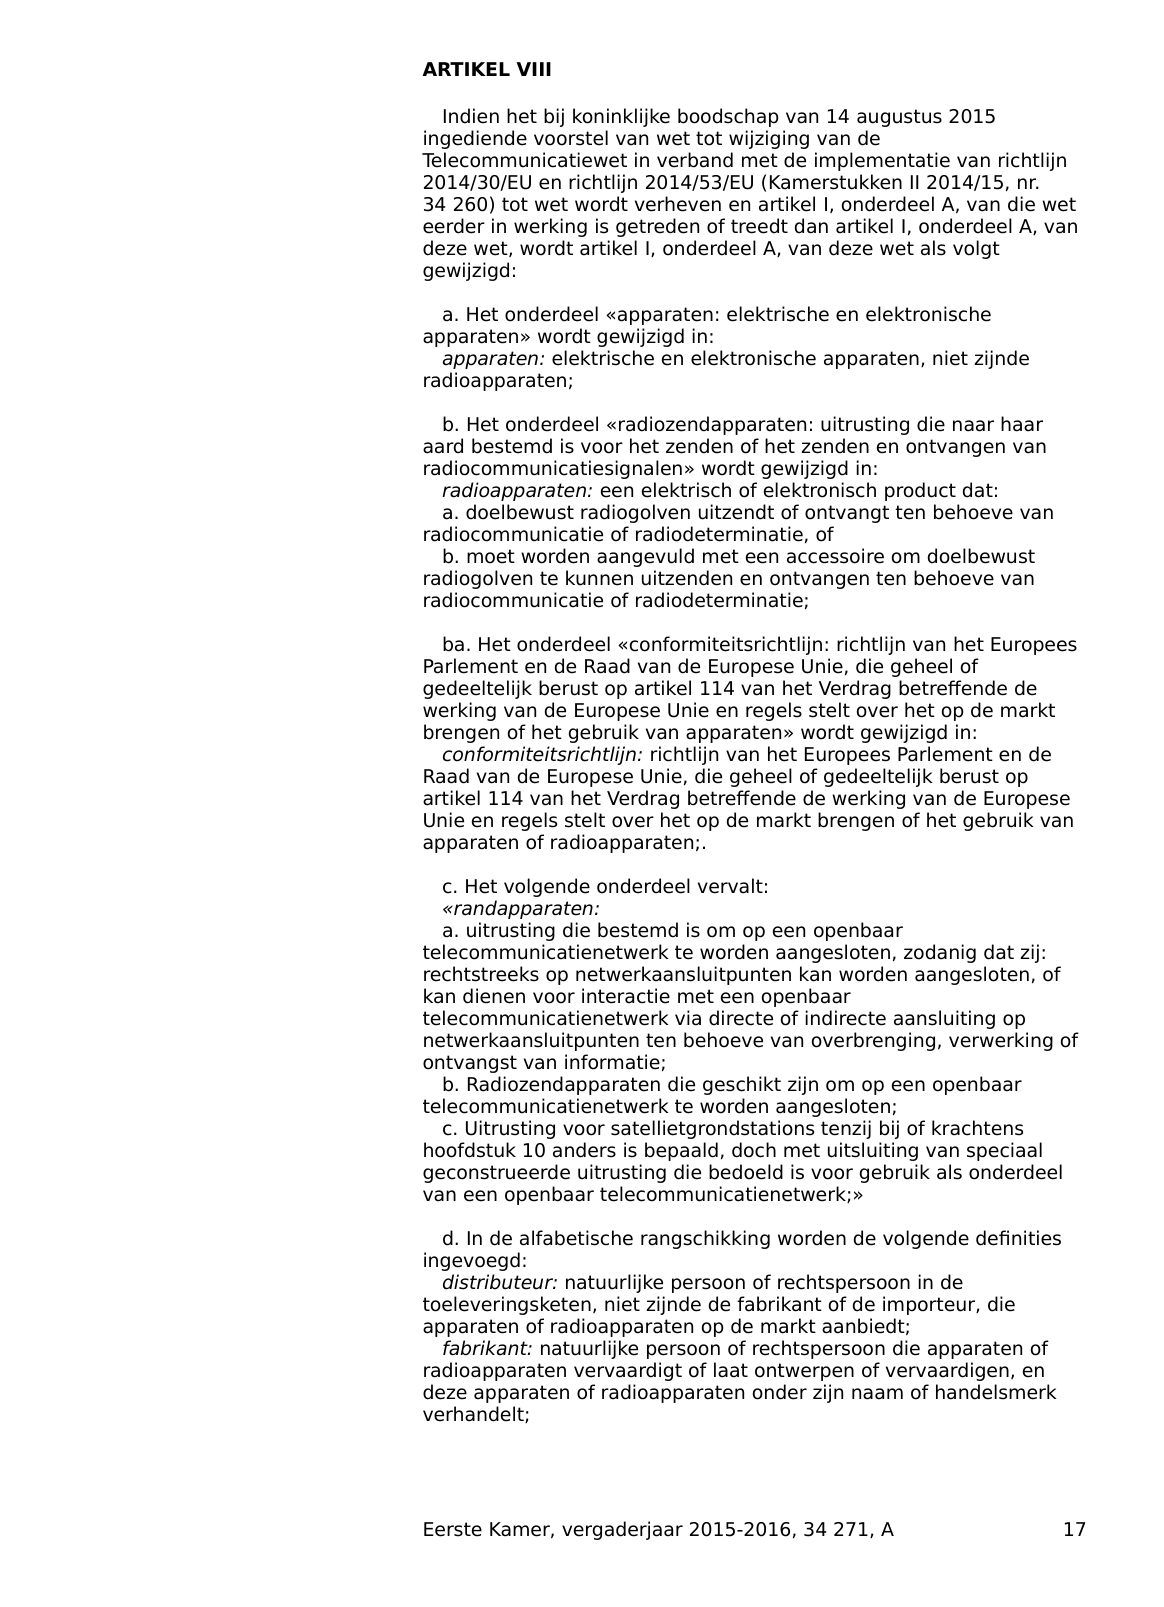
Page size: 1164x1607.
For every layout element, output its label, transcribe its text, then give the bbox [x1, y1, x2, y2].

text ba. Het onderdeel «conformiteitsrichtlijn: richtlijn van het Europees Parlement en de Raad van de Europese Unie, die geheel of gedeeltelijk berust op artikel 114 van het Verdrag betreffende de werking van de Europese Unie en regels stelt over het op de markt brengen of het gebruik van apparaten» wordt gewijzigd in: [422, 634, 1087, 744]
text radioapparaten: een elektrisch of elektronisch product dat: [422, 480, 1087, 502]
subtitle ARTIKEL VIII [422, 59, 1087, 81]
text b. Het onderdeel «radiozendapparaten: uitrusting die naar haar aard bestemd is voor het zenden of het zenden en ontvangen van radiocommunicatiesignalen» wordt gewijzigd in: [422, 414, 1087, 480]
text conformiteitsrichtlijn: richtlijn van het Europees Parlement en de Raad van de Europese Unie, die geheel of gedeeltelijk berust op artikel 114 van het Verdrag betreffende de werking van de Europese Unie en regels stelt over het op de markt brengen of het gebruik van apparaten of radioapparaten;. [422, 744, 1087, 854]
text c. Het volgende onderdeel vervalt: [422, 876, 1087, 898]
text d. In de alfabetische rangschikking worden de volgende definities ingevoegd: [422, 1228, 1087, 1272]
text a. doelbewust radiogolven uitzendt of ontvangt ten behoeve van radiocommunicatie of radiodeterminatie, of [422, 502, 1087, 546]
text Indien het bij koninklijke boodschap van 14 augustus 2015 ingediende voorstel van wet tot wijziging van de Telecommunicatiewet in verband met de implementatie van richtlijn 2014/30/EU en richtlijn 2014/53/EU (Kamerstukken II 2014/15, nr. 34 260) tot wet wordt verheven en artikel I, onderdeel A, van die wet eerder in werking is getreden of treedt dan artikel I, onderdeel A, van deze wet, wordt artikel I, onderdeel A, van deze wet als volgt gewijzigd: [422, 106, 1087, 282]
text apparaten: elektrische en elektronische apparaten, niet zijnde radioapparaten; [422, 348, 1087, 392]
text b. moet worden aangevuld met een accessoire om doelbewust radiogolven te kunnen uitzenden en ontvangen ten behoeve van radiocommunicatie of radiodeterminatie; [422, 546, 1087, 612]
text b. Radiozendapparaten die geschikt zijn om op een openbaar telecommunicatienetwerk te worden aangesloten; [422, 1074, 1087, 1118]
text distributeur: natuurlijke persoon of rechtspersoon in de toeleveringsketen, niet zijnde de fabrikant of de importeur, die apparaten of radioapparaten op de markt aanbiedt; [422, 1272, 1087, 1338]
text c. Uitrusting voor satellietgrondstations tenzij bij of krachtens hoofdstuk 10 anders is bepaald, doch met uitsluiting van speciaal geconstrueerde uitrusting die bedoeld is voor gebruik als onderdeel van een openbaar telecommunicatienetwerk;» [422, 1118, 1087, 1206]
text «randapparaten: [422, 898, 1087, 920]
text a. Het onderdeel «apparaten: elektrische en elektronische apparaten» wordt gewijzigd in: [422, 304, 1087, 348]
text a. uitrusting die bestemd is om op een openbaar telecommunicatienetwerk te worden aangesloten, zodanig dat zij: rechtstreeks op netwerkaansluitpunten kan worden aangesloten, of kan dienen voor interactie met een openbaar telecommunicatienetwerk via directe of indirecte aansluiting op netwerkaansluitpunten ten behoeve van overbrenging, verwerking of ontvangst van informatie; [422, 920, 1087, 1074]
text fabrikant: natuurlijke persoon of rechtspersoon die apparaten of radioapparaten vervaardigt of laat ontwerpen of vervaardigen, en deze apparaten of radioapparaten onder zijn naam of handelsmerk verhandelt; [422, 1338, 1087, 1426]
